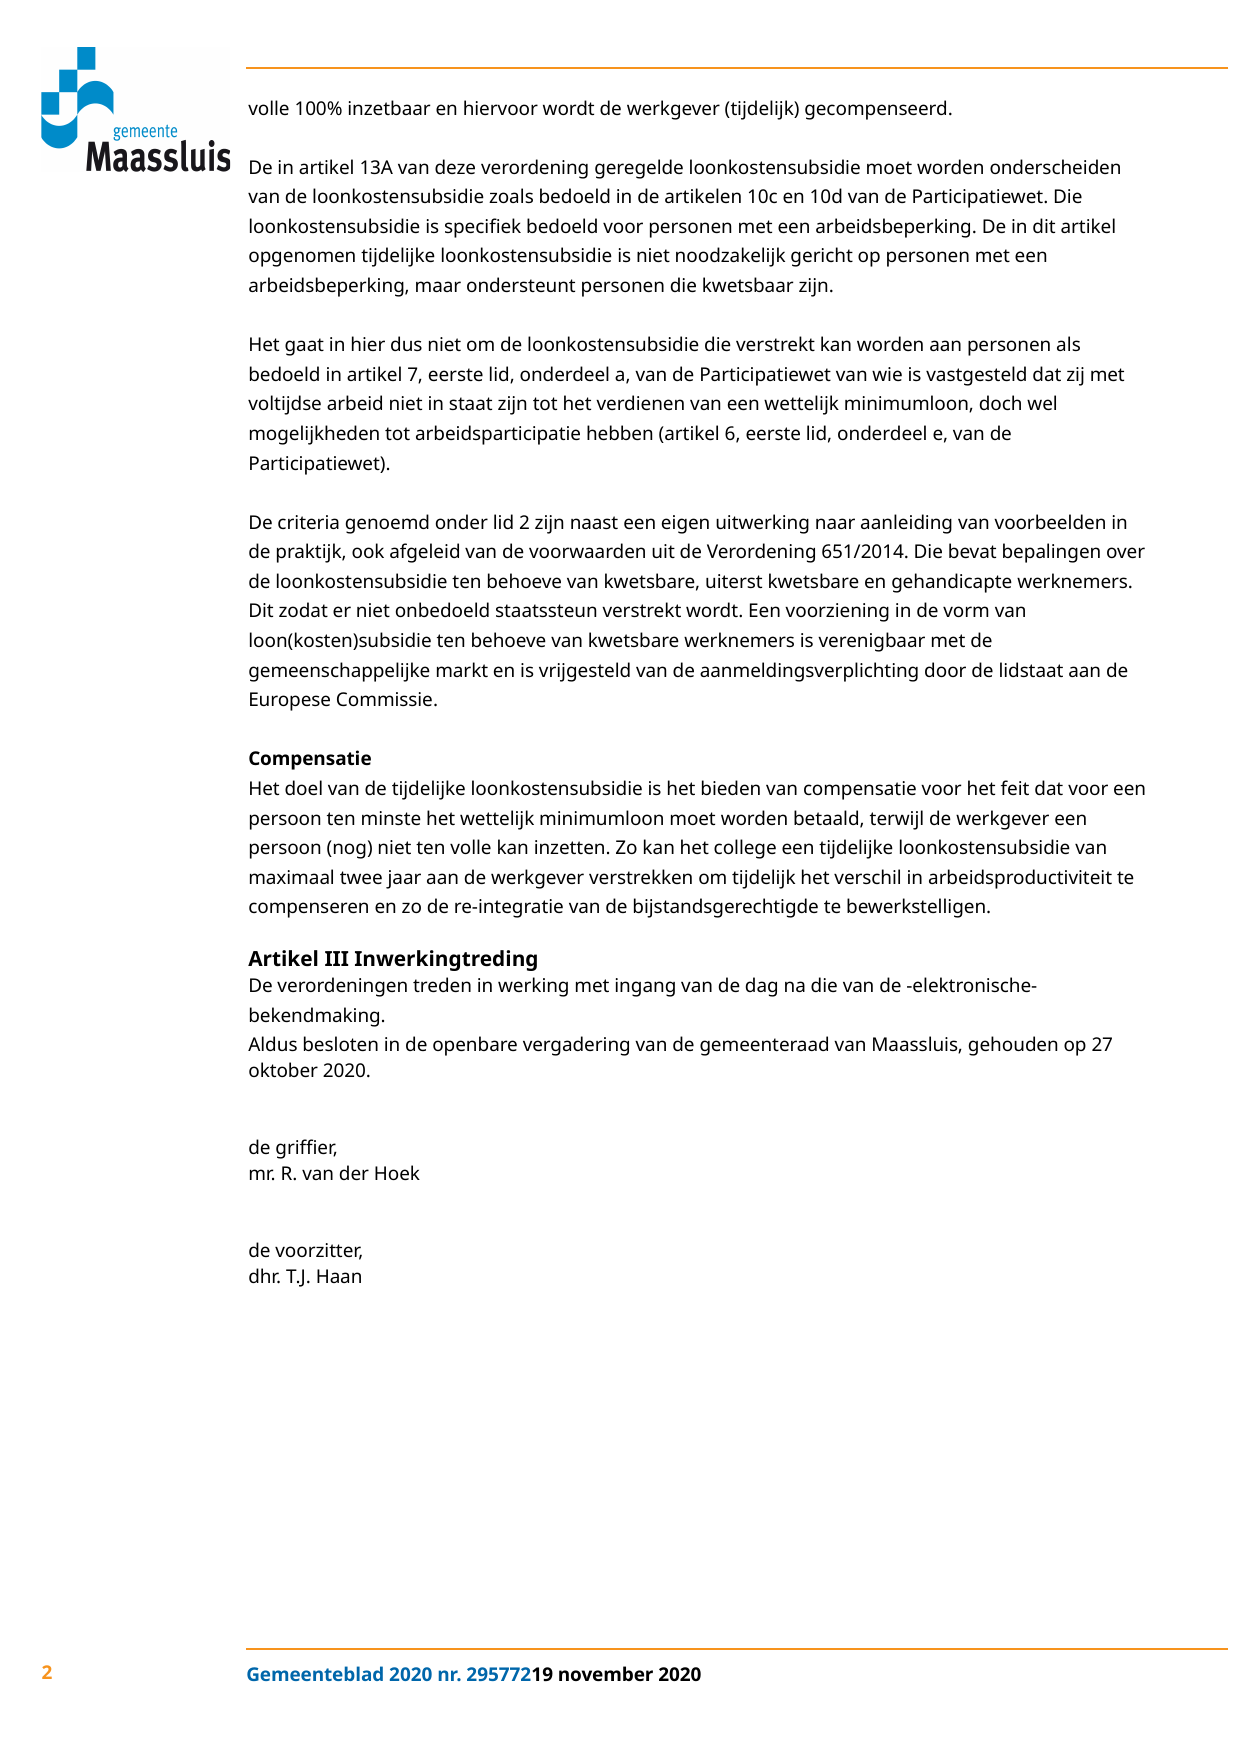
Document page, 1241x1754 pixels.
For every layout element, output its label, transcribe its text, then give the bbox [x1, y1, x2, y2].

text De verordeningen treden in werking met ingang van de dag na die van de -elektronische- bekendmaking. [248, 972, 1152, 1028]
text Artikel III Inwerkingtreding [248, 944, 1152, 972]
text De in artikel 13A van deze verordening geregelde loonkostensubsidie moet worden onderscheiden van de loonkostensubsidie zoals bedoeld in de artikelen 10c en 10d van de Participatiewet. Die loonkostensubsidie is specifiek bedoeld voor personen met een arbeidsbeperking. De in dit artikel opgenomen tijdelijke loonkostensubsidie is niet noodzakelijk gericht op personen met een arbeidsbeperking, maar ondersteunt personen die kwetsbaar zijn. [248, 154, 1152, 298]
text de voorzitter, [248, 1237, 1152, 1263]
picture [41, 47, 231, 172]
text Het gaat in hier dus niet om de loonkostensubsidie die verstrekt kan worden aan personen als bedoeld in artikel 7, eerste lid, onderdeel a, van de Participatiewet van wie is vastgesteld dat zij met voltijdse arbeid niet in staat zijn tot het verdienen van een wettelijk minimumloon, doch wel mogelijkheden tot arbeidsparticipatie hebben (artikel 6, eerste lid, onderdeel e, van de Participatiewet). [248, 331, 1152, 476]
text de griffier, [248, 1134, 1152, 1160]
text De criteria genoemd onder lid 2 zijn naast een eigen uitwerking naar aanleiding van voorbeelden in de praktijk, ook afgeleid van de voorwaarden uit de Verordening 651/2014. Die bevat bepalingen over de loonkostensubsidie ten behoeve van kwetsbare, uiterst kwetsbare en gehandicapte werknemers. Dit zodat er niet onbedoeld staatssteun verstrekt wordt. Een voorziening in de vorm van loon(kosten)subsidie ten behoeve van kwetsbare werknemers is verenigbaar met de gemeenschappelijke markt en is vrijgesteld van de aanmeldingsverplichting door de lidstaat aan de Europese Commissie. [248, 509, 1152, 712]
text Compensatie [248, 746, 1152, 771]
picture [41, 47, 77, 92]
text volle 100% inzetbaar en hiervoor wordt de werkgever (tijdelijk) gecompenseerd. [248, 95, 1152, 121]
text Het doel van de tijdelijke loonkostensubsidie is het bieden van compensatie voor het feit dat voor een persoon ten minste het wettelijk minimumloon moet worden betaald, terwijl de werkgever een persoon (nog) niet ten volle kan inzetten. Zo kan het college een tijdelijke loonkostensubsidie van maximaal twee jaar aan de werkgever verstrekken om tijdelijk het verschil in arbeidsproductiviteit te compenseren en zo de re-integratie van de bijstandsgerechtigde te bewerkstelligen. [248, 775, 1152, 919]
text mr. R. van der Hoek [248, 1160, 1152, 1186]
text Aldus besloten in de openbare vergadering van de gemeenteraad van Maassluis, gehouden op 27 oktober 2020. [248, 1032, 1152, 1083]
text dhr. T.J. Haan [248, 1263, 1152, 1289]
